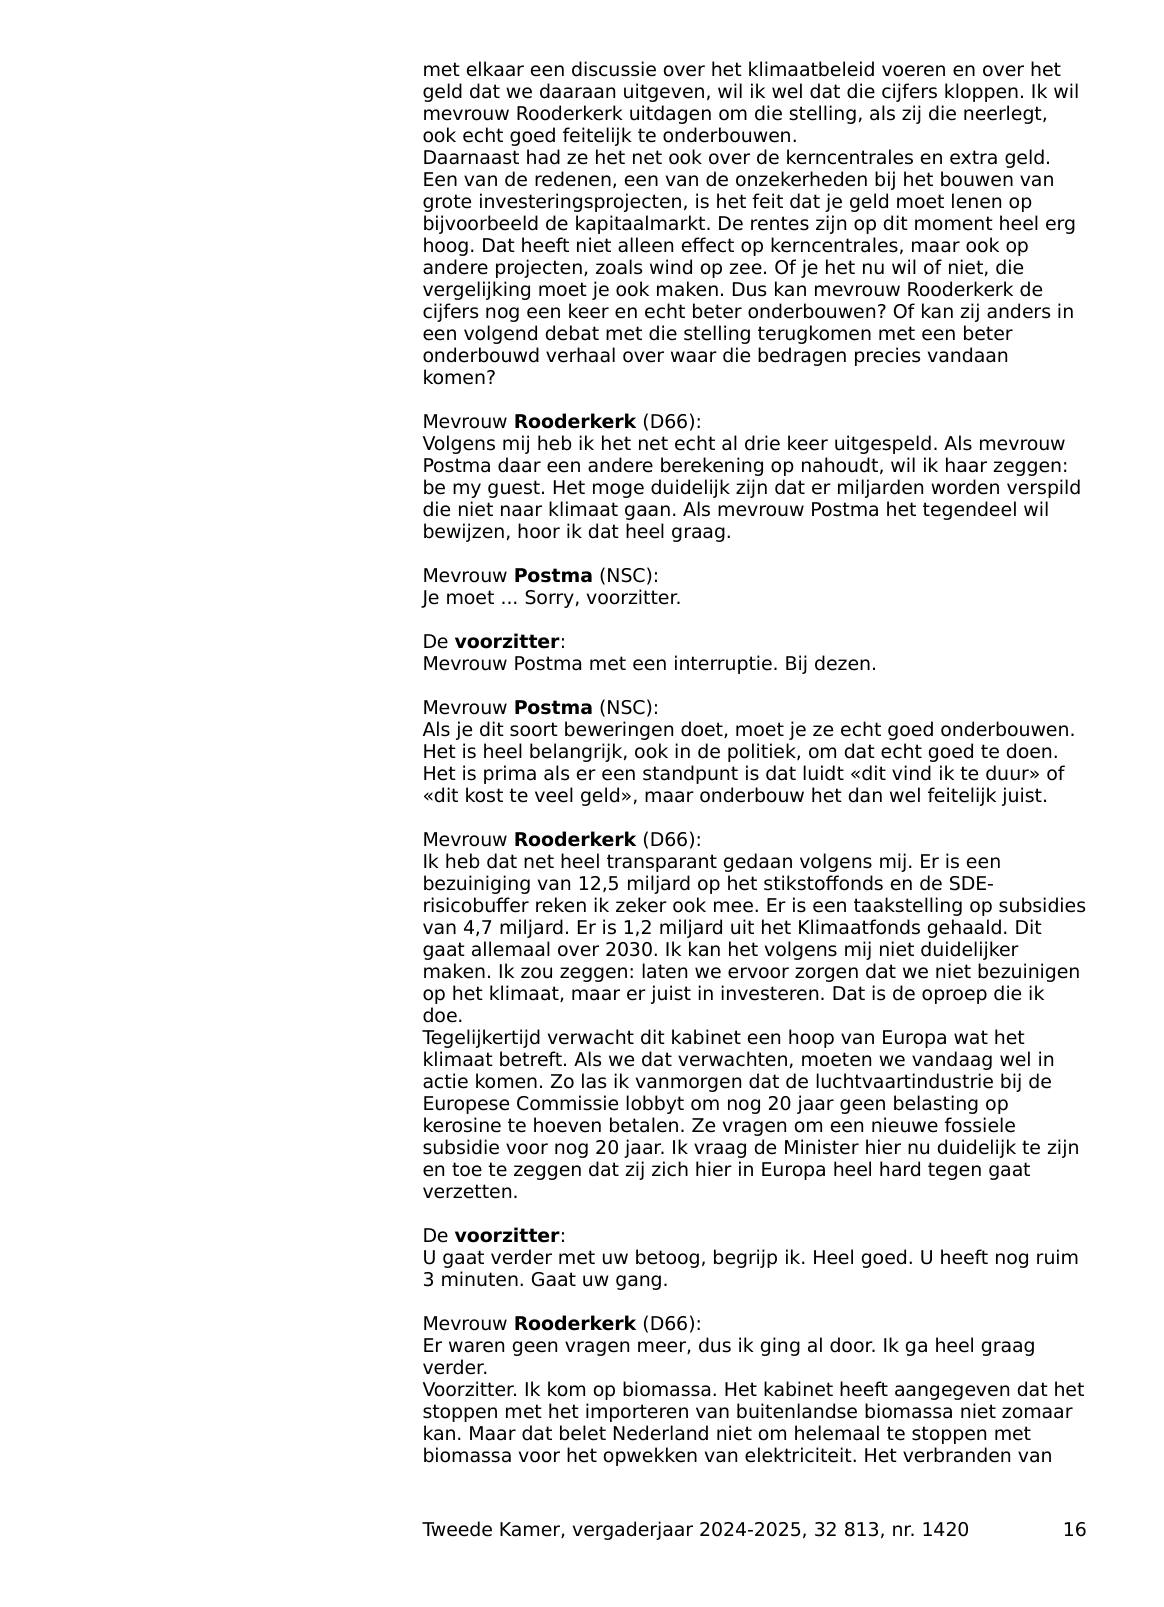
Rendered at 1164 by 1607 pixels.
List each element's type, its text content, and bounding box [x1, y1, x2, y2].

text Ik heb dat net heel transparant gedaan volgens mij. Er is een bezuiniging van 12,5 miljard op het stikstoffonds en de SDE-risicobuffer reken ik zeker ook mee. Er is een taakstelling op subsidies van 4,7 miljard. Er is 1,2 miljard uit het Klimaatfonds gehaald. Dit gaat allemaal over 2030. Ik kan het volgens mij niet duidelijker maken. Ik zou zeggen: laten we ervoor zorgen dat we niet bezuinigen op het klimaat, maar er juist in investeren. Dat is de oproep die ik doe. [422, 851, 1087, 1027]
text U gaat verder met uw betoog, begrijp ik. Heel goed. U heeft nog ruim 3 minuten. Gaat uw gang. [422, 1247, 1087, 1291]
text Tegelijkertijd verwacht dit kabinet een hoop van Europa wat het klimaat betreft. Als we dat verwachten, moeten we vandaag wel in actie komen. Zo las ik vanmorgen dat de luchtvaartindustrie bij de Europese Commissie lobbyt om nog 20 jaar geen belasting op kerosine te hoeven betalen. Ze vragen om een nieuwe fossiele subsidie voor nog 20 jaar. Ik vraag de Minister hier nu duidelijk te zijn en toe te zeggen dat zij zich hier in Europa heel hard tegen gaat verzetten. [422, 1027, 1087, 1203]
text Er waren geen vragen meer, dus ik ging al door. Ik ga heel graag verder. [422, 1335, 1087, 1379]
text Mevrouw Rooderkerk (D66): [422, 411, 1087, 433]
text Mevrouw Rooderkerk (D66): [422, 829, 1087, 851]
text Mevrouw Postma (NSC): [422, 697, 1087, 719]
text Voorzitter. Ik kom op biomassa. Het kabinet heeft aangegeven dat het stoppen met het importeren van buitenlandse biomassa niet zomaar kan. Maar dat belet Nederland niet om helemaal te stoppen met biomassa voor het opwekken van elektriciteit. Het verbranden van [422, 1379, 1087, 1467]
text Als je dit soort beweringen doet, moet je ze echt goed onderbouwen. Het is heel belangrijk, ook in de politiek, om dat echt goed te doen. Het is prima als er een standpunt is dat luidt «dit vind ik te duur» of «dit kost te veel geld», maar onderbouw het dan wel feitelijk juist. [422, 719, 1087, 807]
text Mevrouw Postma (NSC): [422, 565, 1087, 587]
text Volgens mij heb ik het net echt al drie keer uitgespeld. Als mevrouw Postma daar een andere berekening op nahoudt, wil ik haar zeggen: be my guest. Het moge duidelijk zijn dat er miljarden worden verspild die niet naar klimaat gaan. Als mevrouw Postma het tegendeel wil bewijzen, hoor ik dat heel graag. [422, 433, 1087, 543]
text De voorzitter: [422, 631, 1087, 653]
text Mevrouw Rooderkerk (D66): [422, 1313, 1087, 1335]
text Mevrouw Postma met een interruptie. Bij dezen. [422, 653, 1087, 675]
text De voorzitter: [422, 1225, 1087, 1247]
text met elkaar een discussie over het klimaatbeleid voeren en over het geld dat we daaraan uitgeven, wil ik wel dat die cijfers kloppen. Ik wil mevrouw Rooderkerk uitdagen om die stelling, als zij die neerlegt, ook echt goed feitelijk te onderbouwen. [422, 59, 1087, 147]
text Daarnaast had ze het net ook over de kerncentrales en extra geld. Een van de redenen, een van de onzekerheden bij het bouwen van grote investeringsprojecten, is het feit dat je geld moet lenen op bijvoorbeeld de kapitaalmarkt. De rentes zijn op dit moment heel erg hoog. Dat heeft niet alleen effect op kerncentrales, maar ook op andere projecten, zoals wind op zee. Of je het nu wil of niet, die vergelijking moet je ook maken. Dus kan mevrouw Rooderkerk de cijfers nog een keer en echt beter onderbouwen? Of kan zij anders in een volgend debat met die stelling terugkomen met een beter onderbouwd verhaal over waar die bedragen precies vandaan komen? [422, 147, 1087, 389]
text Je moet ... Sorry, voorzitter. [422, 587, 1087, 609]
